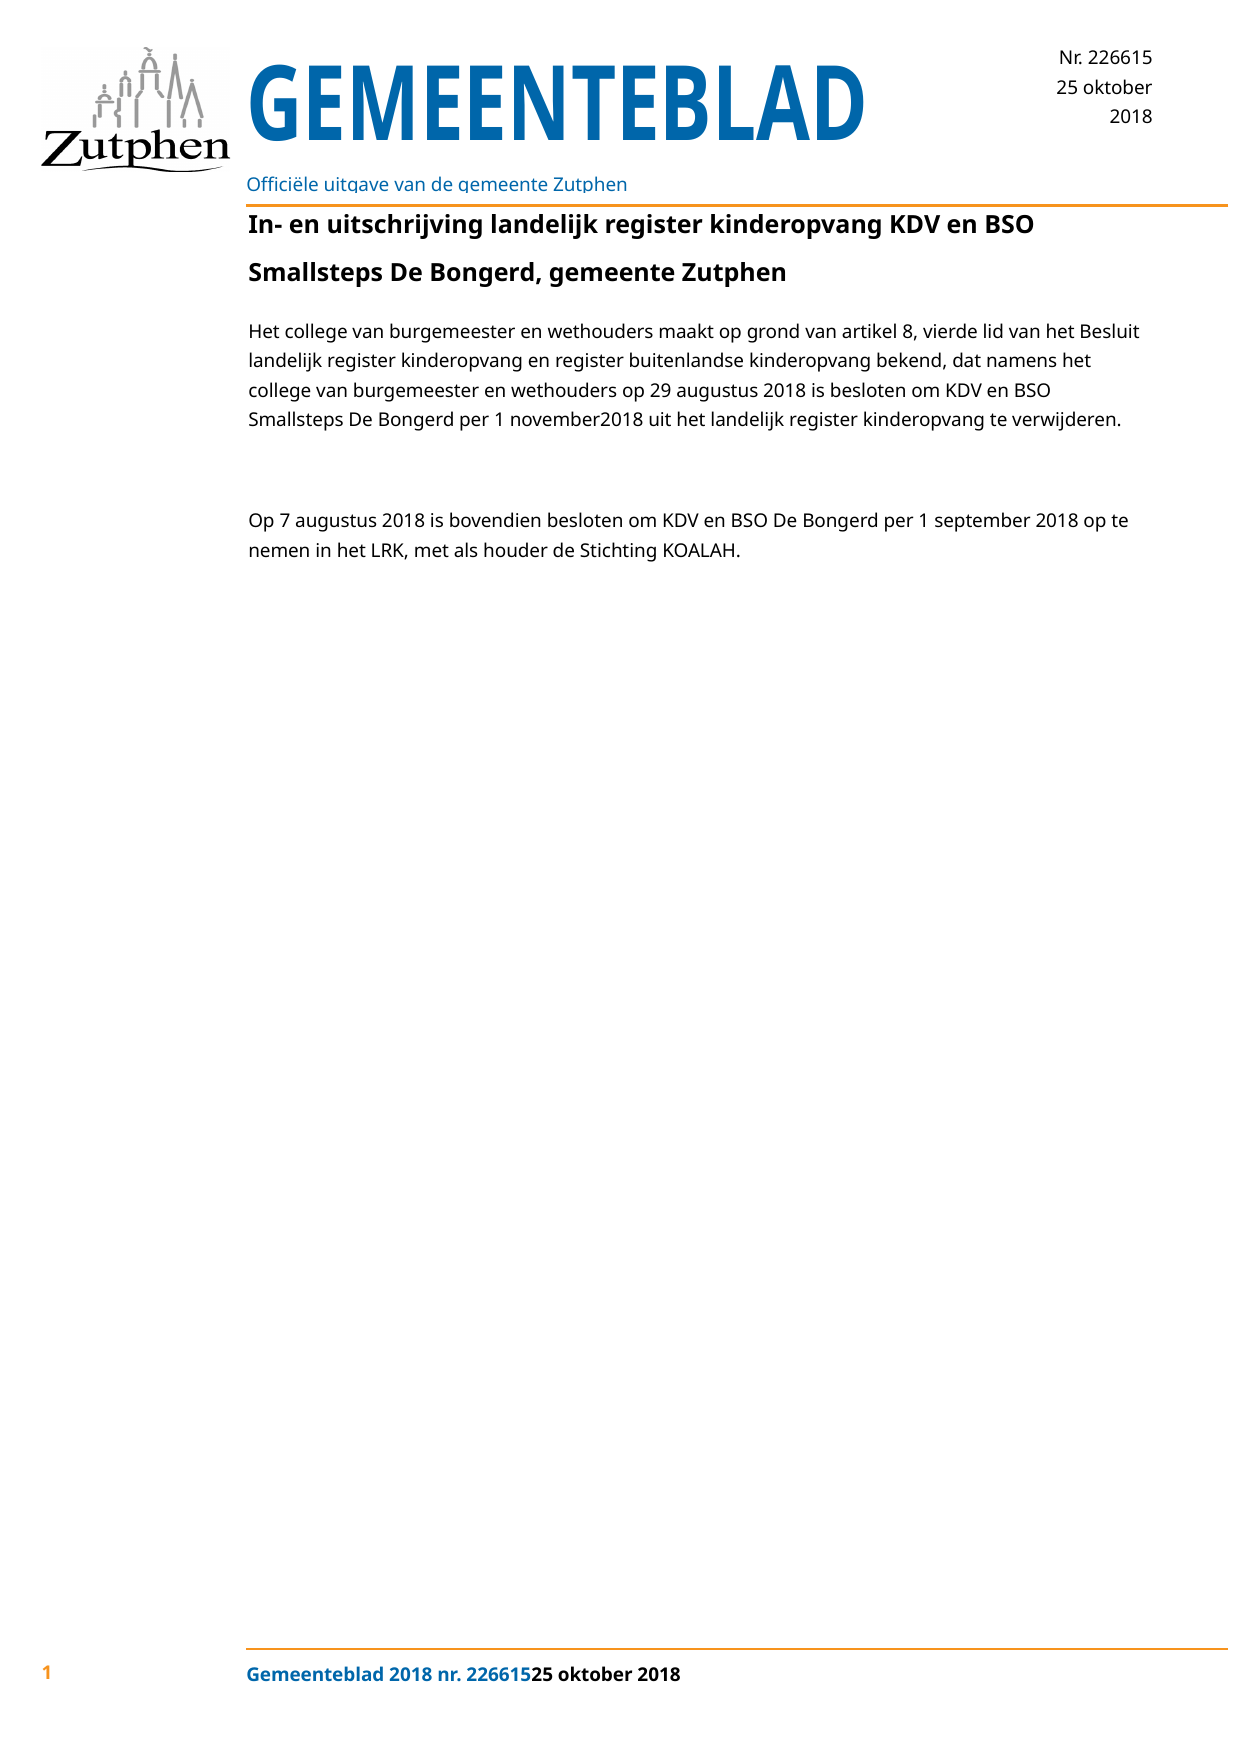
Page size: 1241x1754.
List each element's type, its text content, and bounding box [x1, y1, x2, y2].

text In- en uitschrijving landelijk register kinderopvang KDV en BSO Smallsteps De Bongerd, gemeente Zutphen [248, 207, 1152, 288]
text Op 7 augustus 2018 is bovendien besloten om KDV en BSO De Bongerd per 1 september 2018 op te nemen in het LRK, met als houder de Stichting KOALAH. [248, 507, 1152, 563]
picture [41, 47, 231, 172]
text Het college van burgemeester en wethouders maakt op grond van artikel 8, vierde lid van het Besluit landelijk register kinderopvang en register buitenlandse kinderopvang bekend, dat namens het college van burgemeester en wethouders op 29 augustus 2018 is besloten om KDV en BSO Smallsteps De Bongerd per 1 november2018 uit het landelijk register kinderopvang te verwijderen. [248, 318, 1152, 432]
